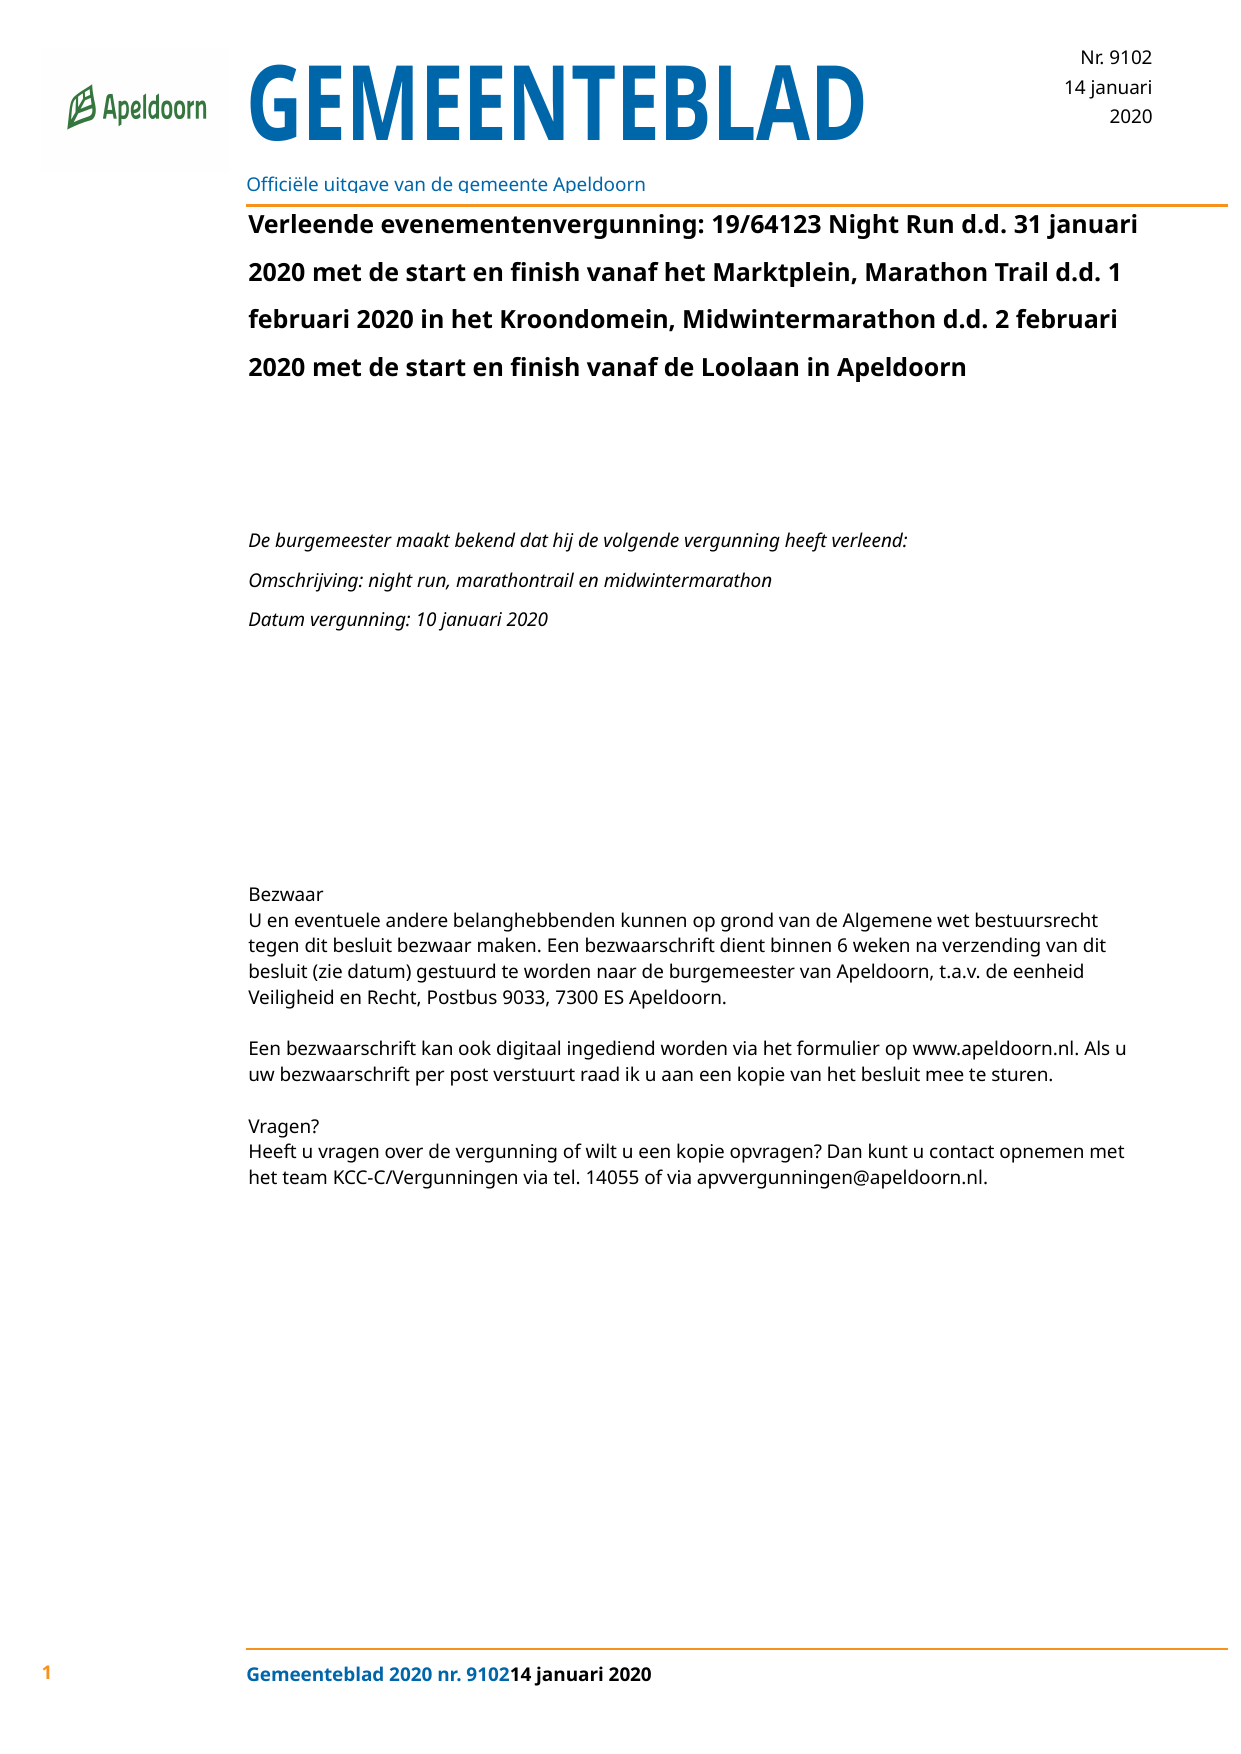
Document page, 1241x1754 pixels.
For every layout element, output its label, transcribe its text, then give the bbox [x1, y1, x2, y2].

text Vragen? [248, 1113, 1152, 1138]
text Bezwaar [248, 881, 1152, 907]
text Verleende evenementenvergunning: 19/64123 Night Run d.d. 31 januari 2020 met de start en finish vanaf het Marktplein, Marathon Trail d.d. 1 februari 2020 in het Kroondomein, Midwintermarathon d.d. 2 februari 2020 met de start en finish vanaf de Loolaan in Apeldoorn [248, 207, 1152, 384]
text Omschrijving: night run, marathontrail en midwintermarathon [248, 567, 1152, 592]
text Een bezwaarschrift kan ook digitaal ingediend worden via het formulier op www.apeldoorn.nl. Als u uw bezwaarschrift per post verstuurt raad ik u aan een kopie van het besluit mee te sturen. [248, 1036, 1152, 1087]
text Datum vergunning: 10 januari 2020 [248, 606, 1152, 632]
text U en eventuele andere belanghebbenden kunnen op grond van de Algemene wet bestuursrecht tegen dit besluit bezwaar maken. Een bezwaarschrift dient binnen 6 weken na verzending van dit besluit (zie datum) gestuurd te worden naar de burgemeester van Apeldoorn, t.a.v. de eenheid Veiligheid en Recht, Postbus 9033, 7300 ES Apeldoorn. [248, 907, 1152, 1010]
picture [41, 47, 231, 172]
text De burgemeester maakt bekend dat hij de volgende vergunning heeft verleend: [248, 527, 1152, 553]
text Heeft u vragen over de vergunning of wilt u een kopie opvragen? Dan kunt u contact opnemen met het team KCC-C/Vergunningen via tel. 14055 of via apvvergunningen@apeldoorn.nl. [248, 1138, 1152, 1190]
